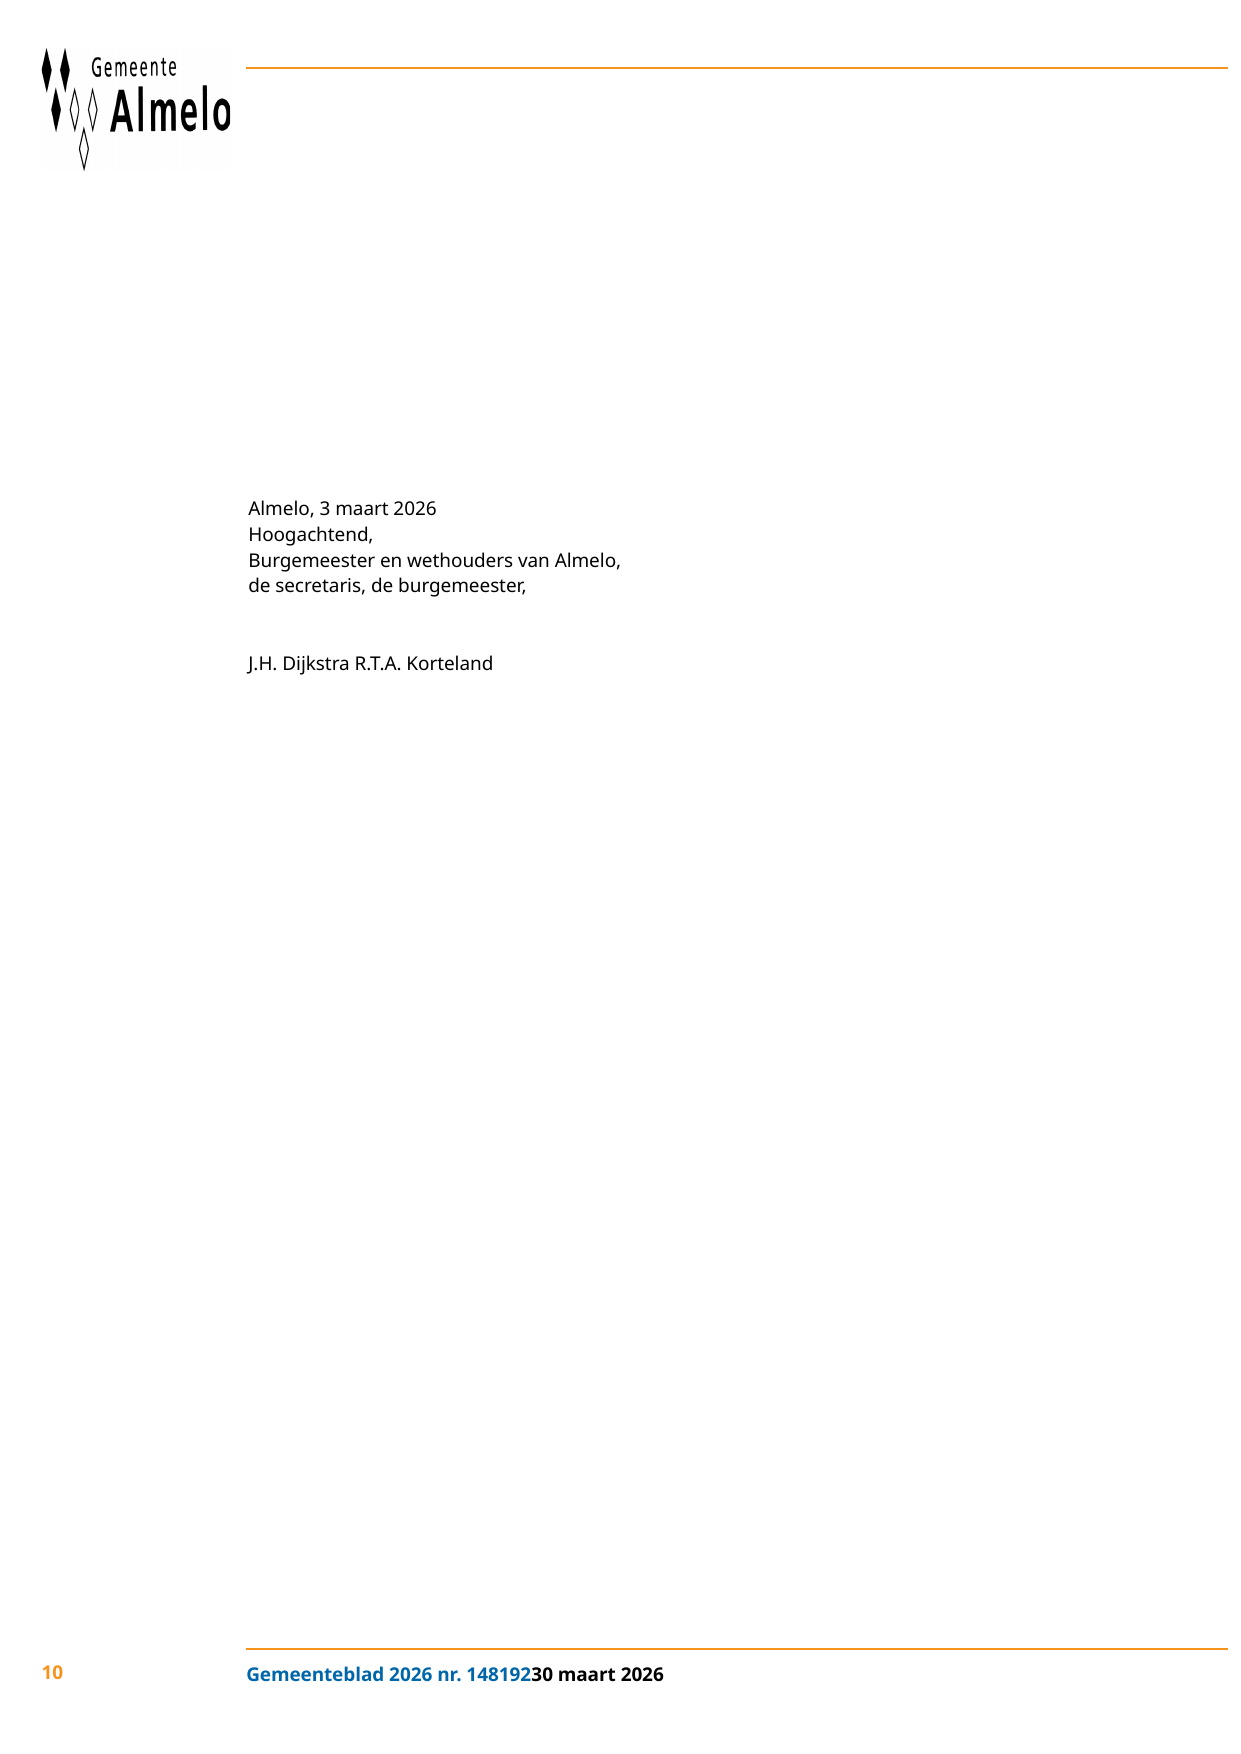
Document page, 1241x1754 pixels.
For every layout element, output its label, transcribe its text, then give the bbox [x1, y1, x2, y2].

text de secretaris, de burgemeester, [248, 573, 1152, 598]
picture [41, 47, 231, 172]
text Hoogachtend, [248, 521, 1152, 547]
text Almelo, 3 maart 2026 [248, 495, 1152, 521]
text Burgemeester en wethouders van Almelo, [248, 547, 1152, 573]
text J.H. Dijkstra R.T.A. Korteland [248, 650, 1152, 676]
